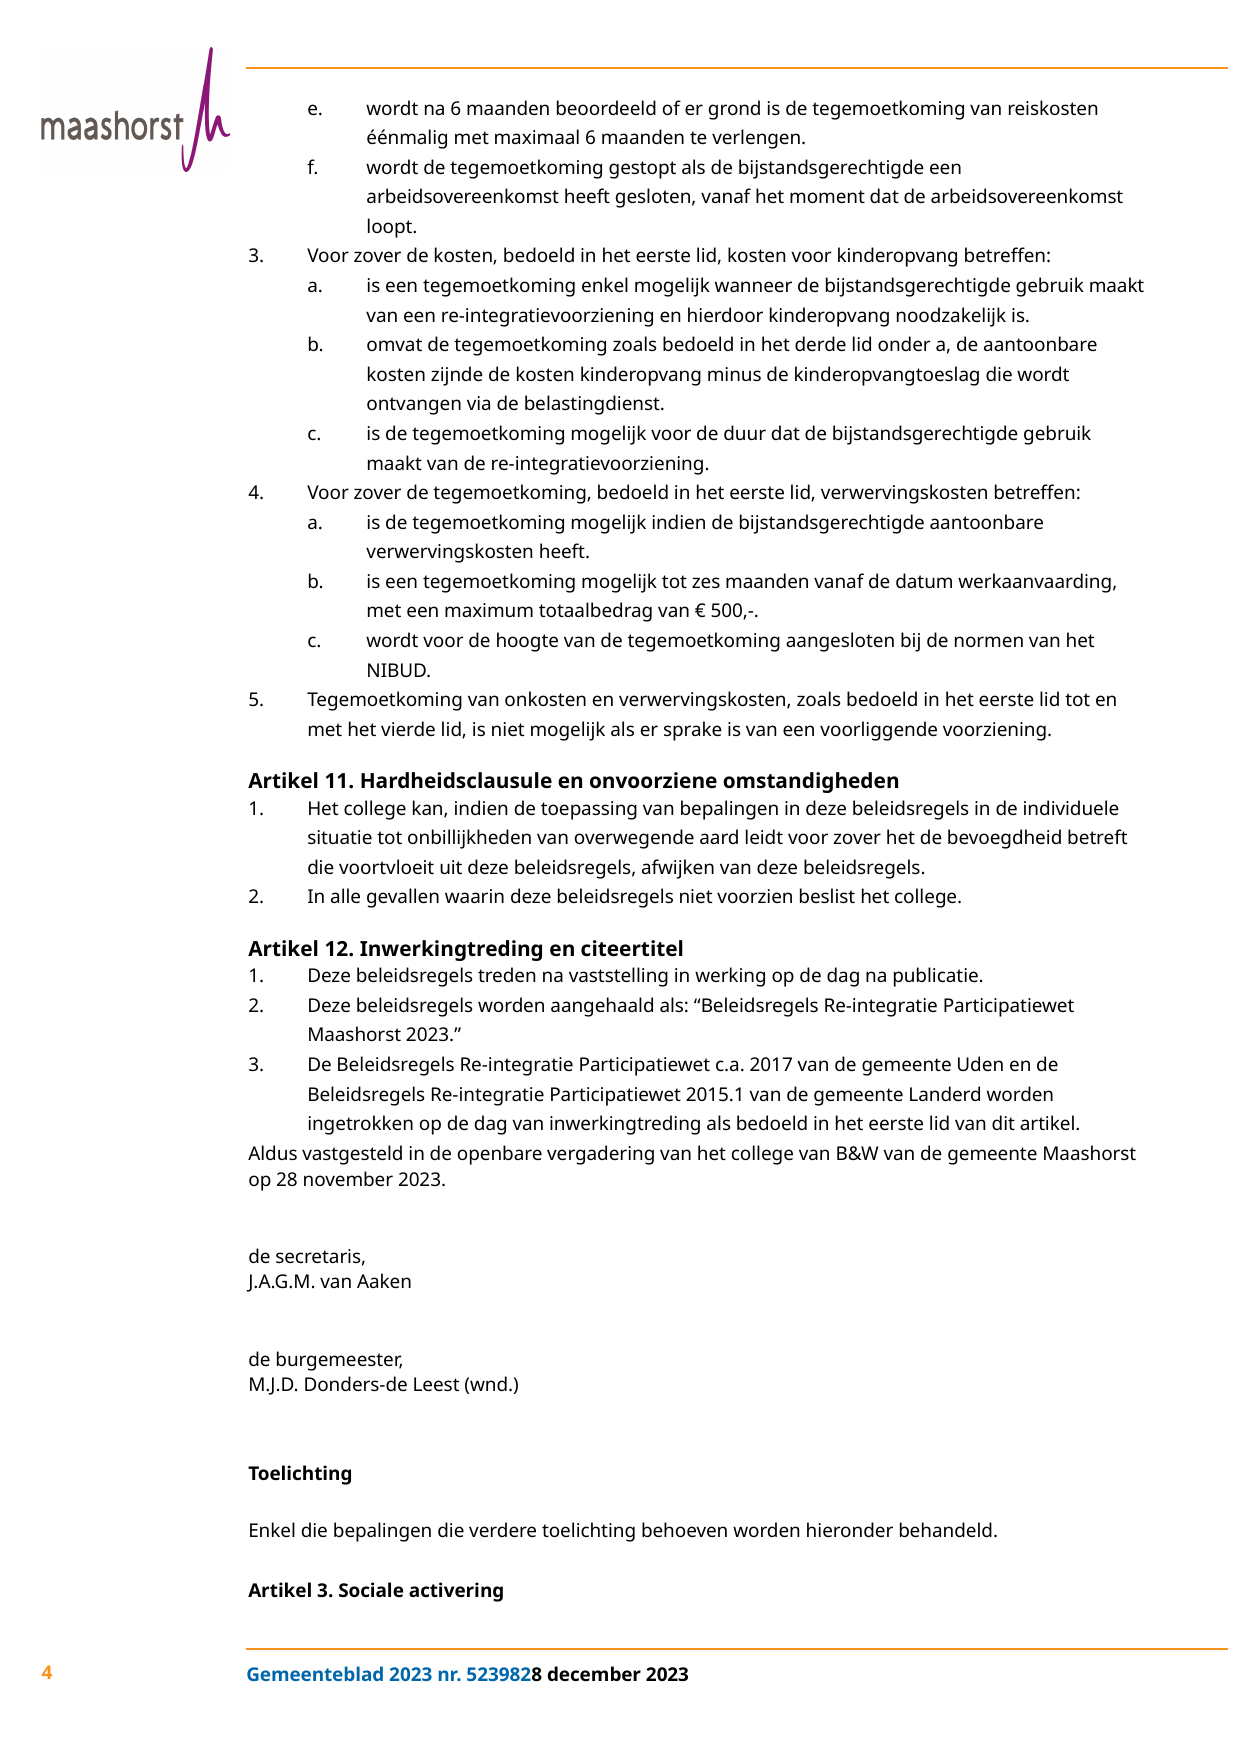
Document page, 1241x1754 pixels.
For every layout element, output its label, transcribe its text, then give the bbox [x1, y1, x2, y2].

list In alle gevallen waarin deze beleidsregels niet voorzien beslist het college. [248, 884, 1152, 909]
text Toelichting [248, 1449, 1152, 1488]
picture [41, 47, 231, 172]
text de secretaris, [248, 1243, 1152, 1269]
text Aldus vastgesteld in de openbare vergadering van het college van B&W van de gemeente Maashorst op 28 november 2023. [248, 1140, 1152, 1191]
list wordt na 6 maanden beoordeeld of er grond is de tegemoetkoming van reiskosten éénmalig met maximaal 6 maanden te verlengen. [307, 95, 1152, 150]
list Deze beleidsregels worden aangehaald als: “Beleidsregels Re-integratie Participatiewet Maashorst 2023.” [248, 992, 1152, 1047]
text Artikel 11. Hardheidsclausule en onvoorziene omstandigheden [248, 766, 1152, 795]
text J.A.G.M. van Aaken [248, 1269, 1152, 1294]
text Artikel 3. Sociale activering [248, 1577, 1152, 1602]
list Voor zover de tegemoetkoming, bedoeld in het eerste lid, verwervingskosten betreffen: [248, 479, 1152, 505]
list is een tegemoetkoming mogelijk tot zes maanden vanaf de datum werkaanvaarding, met een maximum totaalbedrag van € 500,-. [307, 568, 1152, 623]
list wordt de tegemoetkoming gestopt als de bijstandsgerechtigde een arbeidsovereenkomst heeft gesloten, vanaf het moment dat de arbeidsovereenkomst loopt. [307, 154, 1152, 239]
text de burgemeester, [248, 1346, 1152, 1372]
list omvat de tegemoetkoming zoals bedoeld in het derde lid onder a, de aantoonbare kosten zijnde de kosten kinderopvang minus de kinderopvangtoeslag die wordt ontvangen via de belastingdienst. [307, 331, 1152, 416]
text Enkel die bepalingen die verdere toelichting behoeven worden hieronder behandeld. [248, 1518, 1152, 1543]
list Voor zover de kosten, bedoeld in het eerste lid, kosten voor kinderopvang betreffen: [248, 243, 1152, 268]
text M.J.D. Donders-de Leest (wnd.) [248, 1372, 1152, 1397]
text Artikel 12. Inwerkingtreding en citeertitel [248, 934, 1152, 962]
list wordt voor de hoogte van de tegemoetkoming aangesloten bij de normen van het NIBUD. [307, 627, 1152, 683]
list is een tegemoetkoming enkel mogelijk wanneer de bijstandsgerechtigde gebruik maakt van een re-integratievoorziening en hierdoor kinderopvang noodzakelijk is. [307, 272, 1152, 328]
list Deze beleidsregels treden na vaststelling in werking op de dag na publicatie. [248, 962, 1152, 988]
list Het college kan, indien de toepassing van bepalingen in deze beleidsregels in de individuele situatie tot onbillijkheden van overwegende aard leidt voor zover het de bevoegdheid betreft die voortvloeit uit deze beleidsregels, afwijken van deze beleidsregels. [248, 795, 1152, 880]
list is de tegemoetkoming mogelijk voor de duur dat de bijstandsgerechtigde gebruik maakt van de re-integratievoorziening. [307, 420, 1152, 476]
list Tegemoetkoming van onkosten en verwervingskosten, zoals bedoeld in het eerste lid tot en met het vierde lid, is niet mogelijk als er sprake is van een voorliggende voorziening. [248, 686, 1152, 742]
list De Beleidsregels Re-integratie Participatiewet c.a. 2017 van de gemeente Uden en de Beleidsregels Re-integratie Participatiewet 2015.1 van de gemeente Landerd worden ingetrokken op de dag van inwerkingtreding als bedoeld in het eerste lid van dit artikel. [248, 1051, 1152, 1136]
list is de tegemoetkoming mogelijk indien de bijstandsgerechtigde aantoonbare verwervingskosten heeft. [307, 509, 1152, 564]
